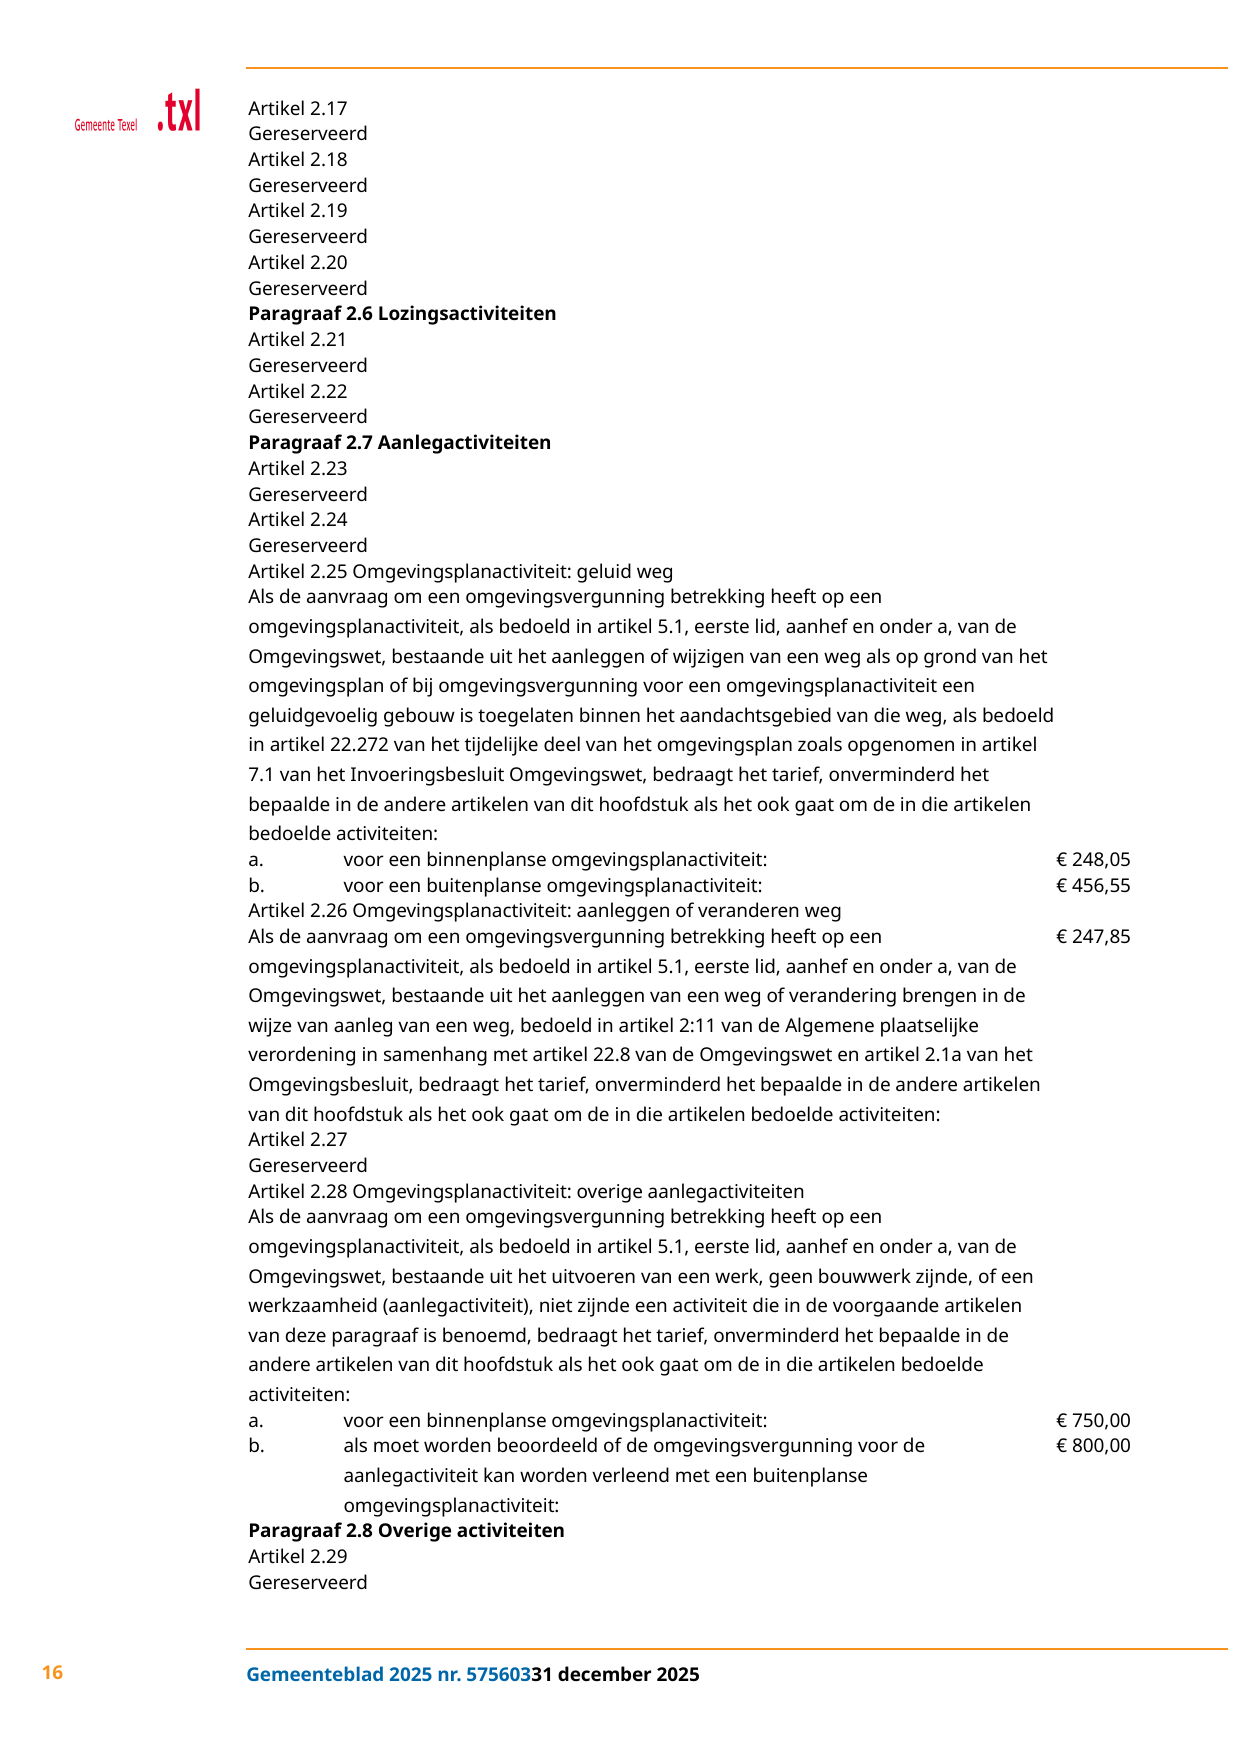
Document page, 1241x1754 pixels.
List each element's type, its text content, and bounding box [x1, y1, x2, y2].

table_cell [1056, 378, 1152, 403]
table_cell Artikel 2.24 [248, 506, 1056, 532]
table_cell [1056, 224, 1152, 249]
table_cell [1056, 95, 1152, 121]
table_cell [1056, 506, 1152, 532]
table_cell a. [248, 846, 343, 872]
table_cell [1056, 1126, 1152, 1152]
table_cell als moet worden beoordeeld of de omgevingsvergunning voor de aanlegactiviteit kan worden verleend met een buitenplanse omgevingsplanactiviteit: [343, 1433, 1056, 1517]
table_cell Gereserveerd [248, 1152, 1056, 1178]
table_cell voor een buitenplanse omgevingsplanactiviteit: [343, 872, 1056, 897]
table_cell [1056, 1543, 1152, 1569]
table_cell Als de aanvraag om een omgevingsvergunning betrekking heeft op een omgevingsplanactiviteit, als bedoeld in artikel 5.1, eerste lid, aanhef en onder a, van de Omgevingswet, bestaande uit het uitvoeren van een werk, geen bouwwerk zijnde, of een werkzaamheid (aanlegactiviteit), niet zijnde een activiteit die in de voorgaande artikelen van deze paragraaf is benoemd, bedraagt het tarief, onverminderd het bepaalde in de andere artikelen van dit hoofdstuk als het ook gaat om de in die artikelen bedoelde activiteiten: [248, 1204, 1056, 1407]
table_cell [1056, 898, 1152, 923]
table_cell Paragraaf 2.6 Lozingsactiviteiten [248, 301, 1152, 326]
table_cell Artikel 2.20 [248, 249, 1056, 275]
table_cell Artikel 2.18 [248, 146, 1056, 172]
table_cell Als de aanvraag om een omgevingsvergunning betrekking heeft op een omgevingsplanactiviteit, als bedoeld in artikel 5.1, eerste lid, aanhef en onder a, van de Omgevingswet, bestaande uit het aanleggen of wijzigen van een weg als op grond van het omgevingsplan of bij omgevingsvergunning voor een omgevingsplanactiviteit een geluidgevoelig gebouw is toegelaten binnen het aandachtsgebied van die weg, als bedoeld in artikel 22.272 van het tijdelijke deel van het omgevingsplan zoals opgenomen in artikel 7.1 van het Invoeringsbesluit Omgevingswet, bedraagt het tarief, onverminderd het bepaalde in de andere artikelen van dit hoofdstuk als het ook gaat om de in die artikelen bedoelde activiteiten: [248, 584, 1056, 846]
table_cell € 248,05 [1056, 846, 1152, 872]
table_cell [1056, 1569, 1152, 1595]
table_cell Artikel 2.27 [248, 1126, 1056, 1152]
table_cell Gereserveerd [248, 532, 1056, 558]
table_cell Gereserveerd [248, 404, 1056, 429]
table_cell Artikel 2.21 [248, 326, 1056, 352]
table_cell Gereserveerd [248, 352, 1056, 378]
table_cell voor een binnenplanse omgevingsplanactiviteit: [343, 846, 1056, 872]
table_cell Artikel 2.23 [248, 455, 1056, 481]
table_cell [1056, 146, 1152, 172]
table_cell Artikel 2.25 Omgevingsplanactiviteit: geluid weg [248, 558, 1056, 584]
table_cell voor een binnenplanse omgevingsplanactiviteit: [343, 1407, 1056, 1433]
table_cell € 247,85 [1056, 923, 1152, 1126]
table_cell [1056, 172, 1152, 198]
table_cell € 456,55 [1056, 872, 1152, 897]
picture [41, 47, 231, 172]
table_cell Artikel 2.19 [248, 198, 1056, 223]
table_cell b. [248, 872, 343, 897]
table_cell Artikel 2.28 Omgevingsplanactiviteit: overige aanlegactiviteiten [248, 1178, 1056, 1204]
table_cell [1056, 198, 1152, 223]
table_cell [1056, 352, 1152, 378]
table_cell Artikel 2.26 Omgevingsplanactiviteit: aanleggen of veranderen weg [248, 898, 1056, 923]
table_cell [1056, 275, 1152, 301]
table_cell Gereserveerd [248, 121, 1056, 146]
table_cell € 750,00 [1056, 1407, 1152, 1433]
table_cell Artikel 2.22 [248, 378, 1056, 403]
table_cell Als de aanvraag om een omgevingsvergunning betrekking heeft op een omgevingsplanactiviteit, als bedoeld in artikel 5.1, eerste lid, aanhef en onder a, van de Omgevingswet, bestaande uit het aanleggen van een weg of verandering brengen in de wijze van aanleg van een weg, bedoeld in artikel 2:11 van de Algemene plaatselijke verordening in samenhang met artikel 22.8 van de Omgevingswet en artikel 2.1a van het Omgevingsbesluit, bedraagt het tarief, onverminderd het bepaalde in de andere artikelen van dit hoofdstuk als het ook gaat om de in die artikelen bedoelde activiteiten: [248, 923, 1056, 1126]
table_cell Gereserveerd [248, 275, 1056, 301]
table_cell a. [248, 1407, 343, 1433]
table_cell [1056, 481, 1152, 506]
table_cell [1056, 1178, 1152, 1204]
table_cell [1056, 121, 1152, 146]
table_cell Gereserveerd [248, 481, 1056, 506]
table_cell [1056, 1152, 1152, 1178]
table_cell [1056, 584, 1152, 846]
table_cell Artikel 2.29 [248, 1543, 1056, 1569]
table_cell [1056, 404, 1152, 429]
table_cell [1056, 326, 1152, 352]
table_cell Gereserveerd [248, 224, 1056, 249]
table_cell Paragraaf 2.8 Overige activiteiten [248, 1518, 1152, 1543]
table_cell Artikel 2.17 [248, 95, 1056, 121]
table_cell Paragraaf 2.7 Aanlegactiviteiten [248, 429, 1152, 455]
table_cell [1056, 1204, 1152, 1407]
table_cell [1056, 532, 1152, 558]
table_cell [1056, 249, 1152, 275]
table_cell [1056, 558, 1152, 584]
table_cell Gereserveerd [248, 172, 1056, 198]
table_cell Gereserveerd [248, 1569, 1056, 1595]
table_cell € 800,00 [1056, 1433, 1152, 1517]
table_cell [1056, 455, 1152, 481]
table_cell b. [248, 1433, 343, 1517]
